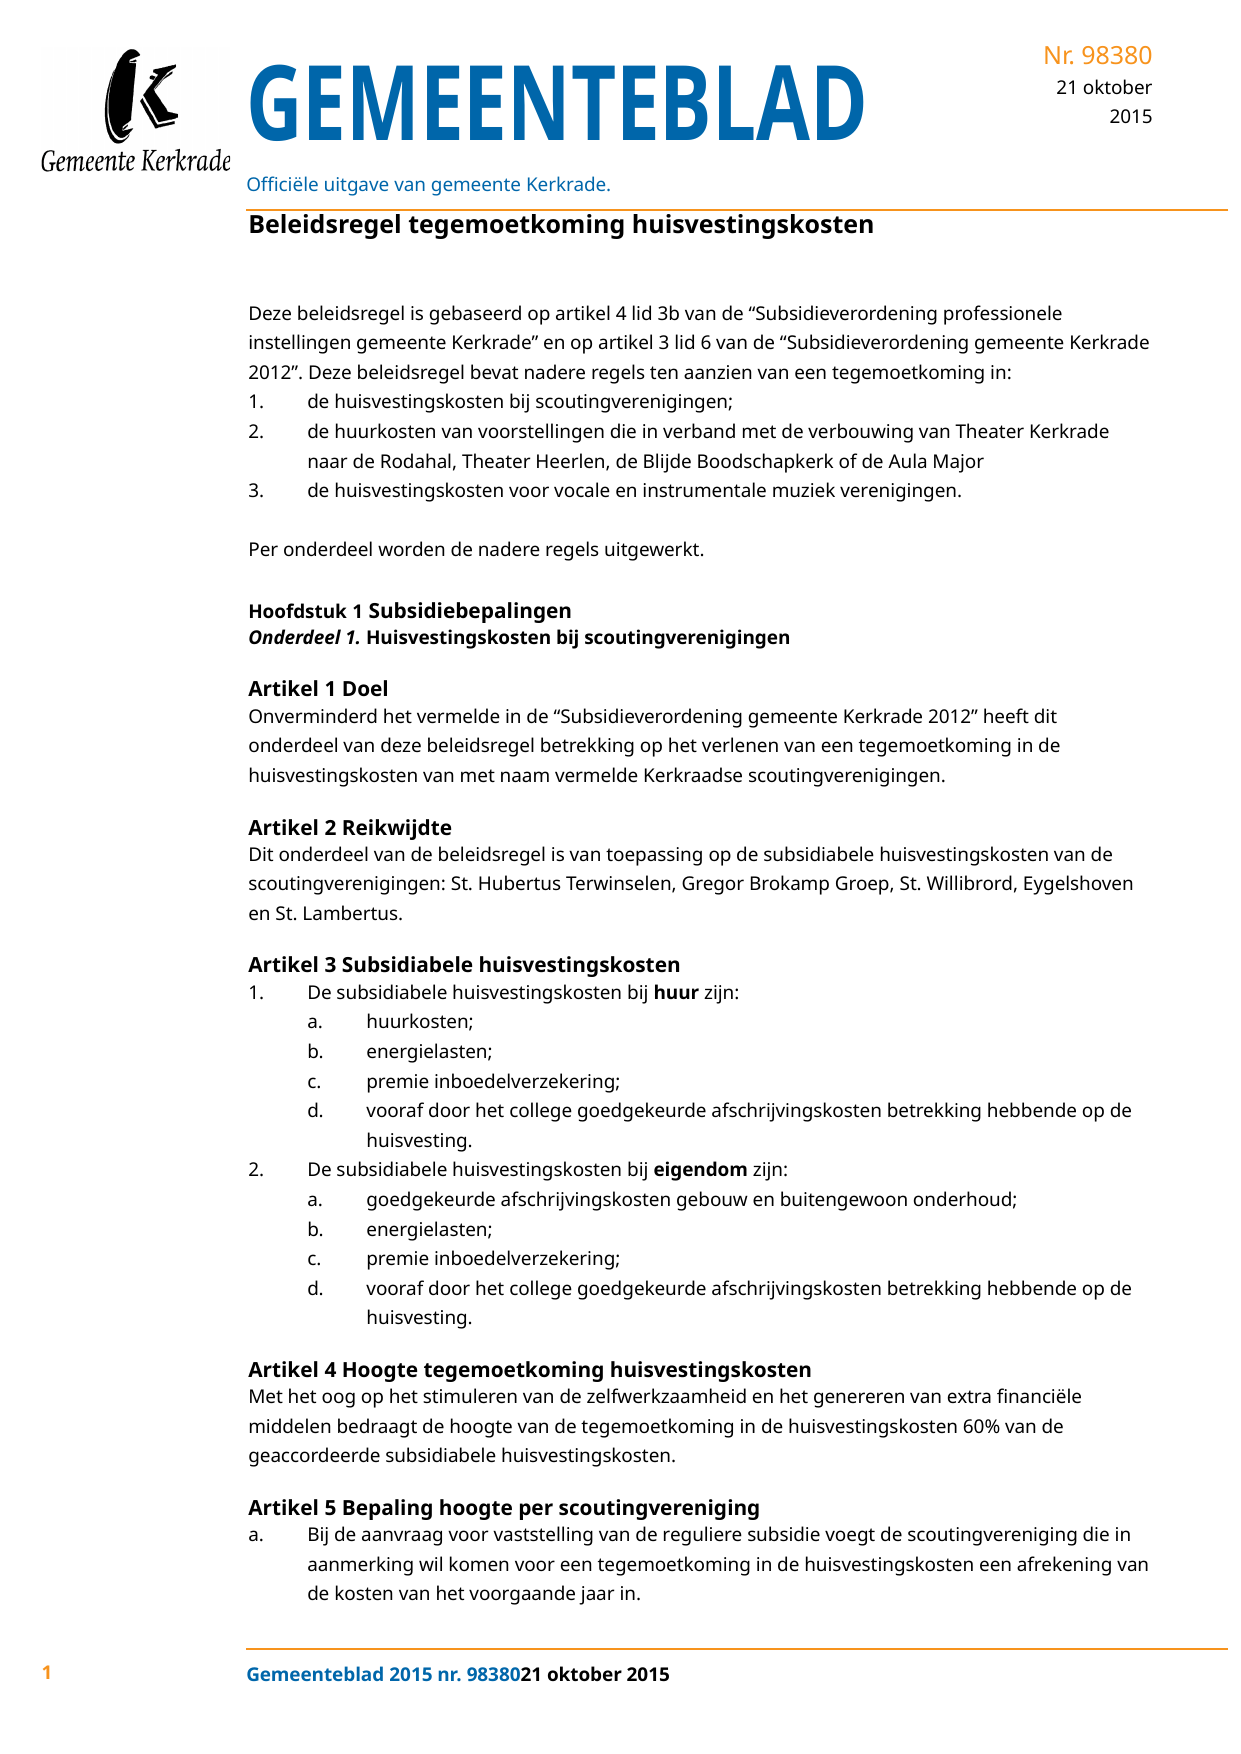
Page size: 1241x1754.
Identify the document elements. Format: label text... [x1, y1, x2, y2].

text Artikel 4 Hoogte tegemoetkoming huisvestingskosten [248, 1355, 1152, 1383]
list De subsidiabele huisvestingskosten bij eigendom zijn: [248, 1157, 1152, 1182]
list premie inboedelverzekering; [307, 1068, 1152, 1093]
text Artikel 5 Bepaling hoogte per scoutingvereniging [248, 1493, 1152, 1521]
text Artikel 1 Doel [248, 674, 1152, 703]
list goedgekeurde afschrijvingskosten gebouw en buitengewoon onderhoud; [307, 1186, 1152, 1212]
list Bij de aanvraag voor vaststelling van de reguliere subsidie voegt de scoutingvereniging die in aanmerking wil komen voor een tegemoetkoming in de huisvestingskosten een afrekening van de kosten van het voorgaande jaar in. [248, 1521, 1152, 1606]
list vooraf door het college goedgekeurde afschrijvingskosten betrekking hebbende op de huisvesting. [307, 1275, 1152, 1330]
list vooraf door het college goedgekeurde afschrijvingskosten betrekking hebbende op de huisvesting. [307, 1097, 1152, 1153]
text Artikel 2 Reikwijdte [248, 813, 1152, 841]
picture [41, 47, 231, 172]
list De subsidiabele huisvestingskosten bij huur zijn: [248, 979, 1152, 1005]
text Hoofdstuk 1 Subsidiebepalingen [248, 596, 1152, 624]
text Onverminderd het vermelde in de “Subsidieverordening gemeente Kerkrade 2012” heeft dit onderdeel van deze beleidsregel betrekking op het verlenen van een tegemoetkoming in de huisvestingskosten van met naam vermelde Kerkraadse scoutingverenigingen. [248, 703, 1152, 788]
list de huurkosten van voorstellingen die in verband met de verbouwing van Theater Kerkrade naar de Rodahal, Theater Heerlen, de Blijde Boodschapkerk of de Aula Major [248, 418, 1152, 473]
text Artikel 3 Subsidiabele huisvestingskosten [248, 951, 1152, 979]
list energielasten; [307, 1216, 1152, 1241]
list energielasten; [307, 1038, 1152, 1064]
list premie inboedelverzekering; [307, 1245, 1152, 1271]
text Beleidsregel tegemoetkoming huisvestingskosten [248, 211, 1152, 241]
text Onderdeel 1. Huisvestingskosten bij scoutingverenigingen [248, 624, 1152, 650]
text Met het oog op het stimuleren van de zelfwerkzaamheid en het genereren van extra financiële middelen bedraagt de hoogte van de tegemoetkoming in de huisvestingskosten 60% van de geaccordeerde subsidiabele huisvestingskosten. [248, 1383, 1152, 1468]
text Deze beleidsregel is gebaseerd op artikel 4 lid 3b van de “Subsidieverordening professionele instellingen gemeente Kerkrade” en op artikel 3 lid 6 van de “Subsidieverordening gemeente Kerkrade 2012”. Deze beleidsregel bevat nadere regels ten aanzien van een tegemoetkoming in: [248, 300, 1152, 385]
text Dit onderdeel van de beleidsregel is van toepassing op de subsidiabele huisvestingskosten van de scoutingverenigingen: St. Hubertus Terwinselen, Gregor Brokamp Groep, St. Willibrord, Eygelshoven en St. Lambertus. [248, 841, 1152, 926]
list huurkosten; [307, 1009, 1152, 1034]
text Per onderdeel worden de nadere regels uitgewerkt. [248, 537, 1152, 562]
list de huisvestingskosten voor vocale en instrumentale muziek verenigingen. [248, 477, 1152, 503]
list de huisvestingskosten bij scoutingverenigingen; [248, 389, 1152, 414]
